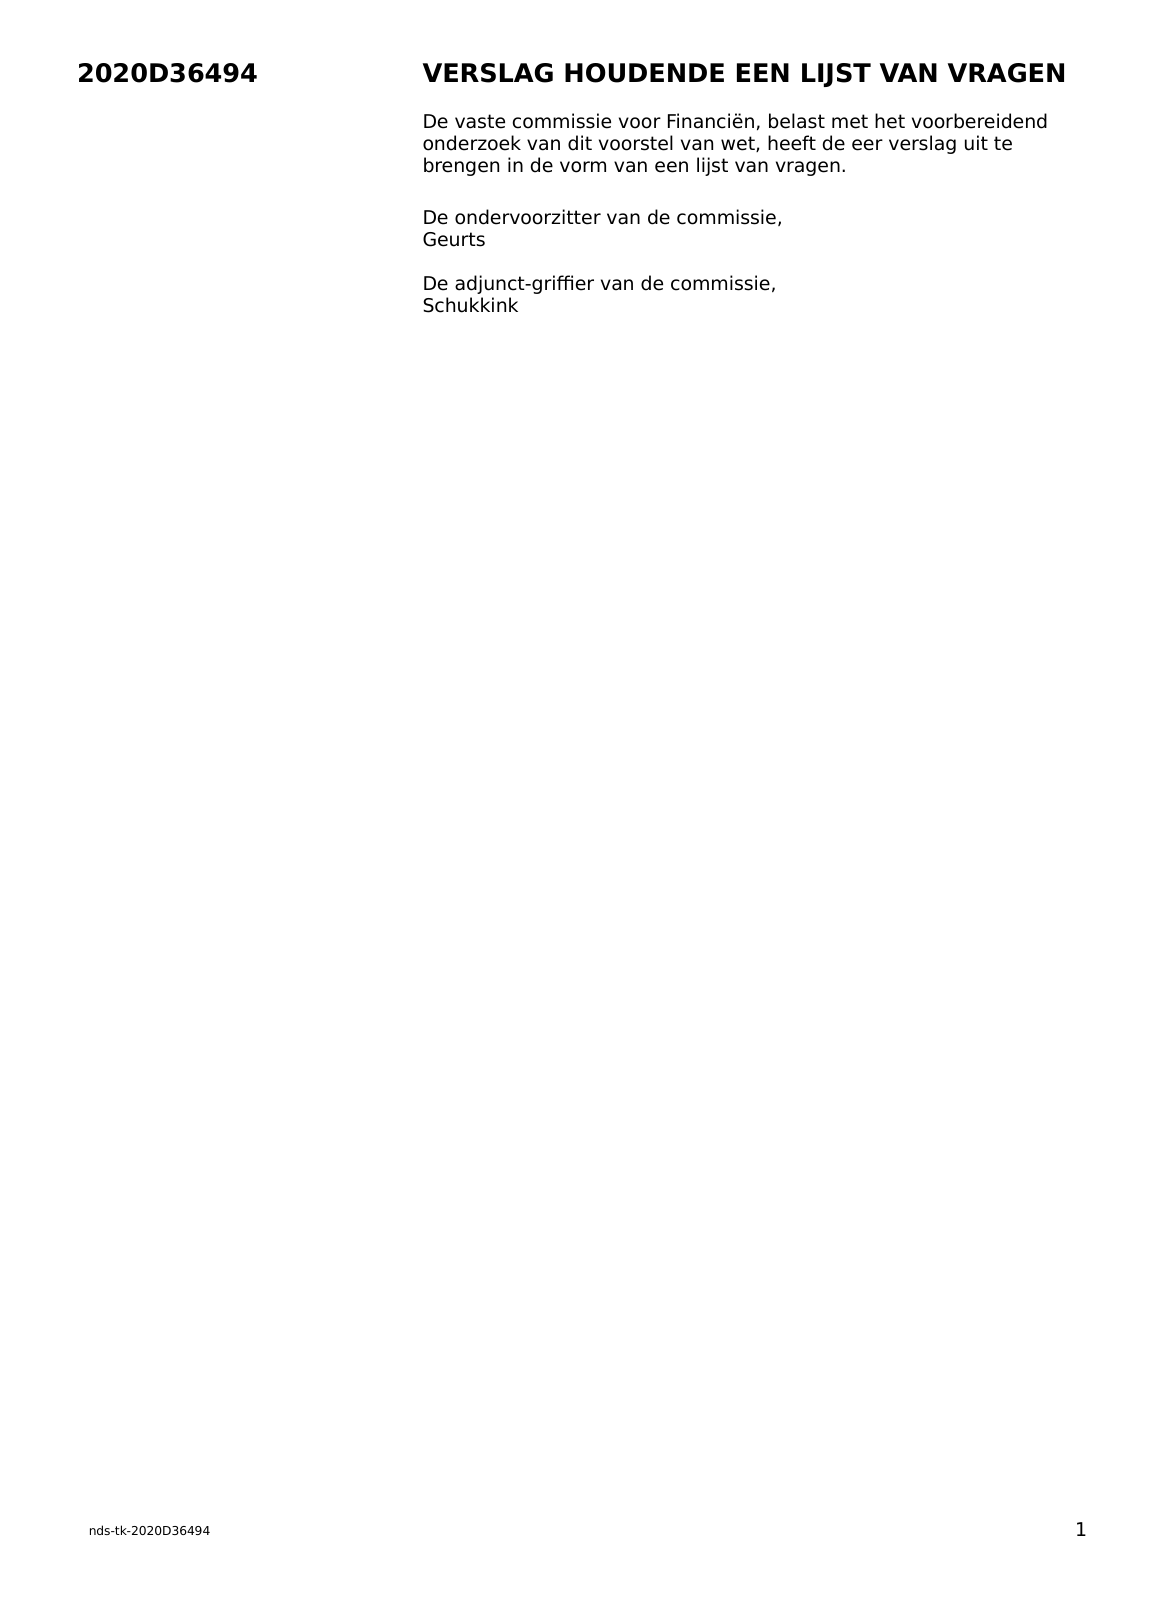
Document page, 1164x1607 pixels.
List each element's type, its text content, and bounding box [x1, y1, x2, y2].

text nds-tk-2020D36494 [88, 1524, 323, 1538]
text De adjunct-griffier van de commissie, Schukkink [422, 273, 1087, 317]
text 2020D36494 VERSLAG HOUDENDE EEN LIJST VAN VRAGEN [77, 59, 1087, 89]
text De ondervoorzitter van de commissie, Geurts [422, 207, 1087, 251]
text De vaste commissie voor Financiën, belast met het voorbereidend onderzoek van dit voorstel van wet, heeft de eer verslag uit te brengen in de vorm van een lijst van vragen. [422, 111, 1087, 177]
